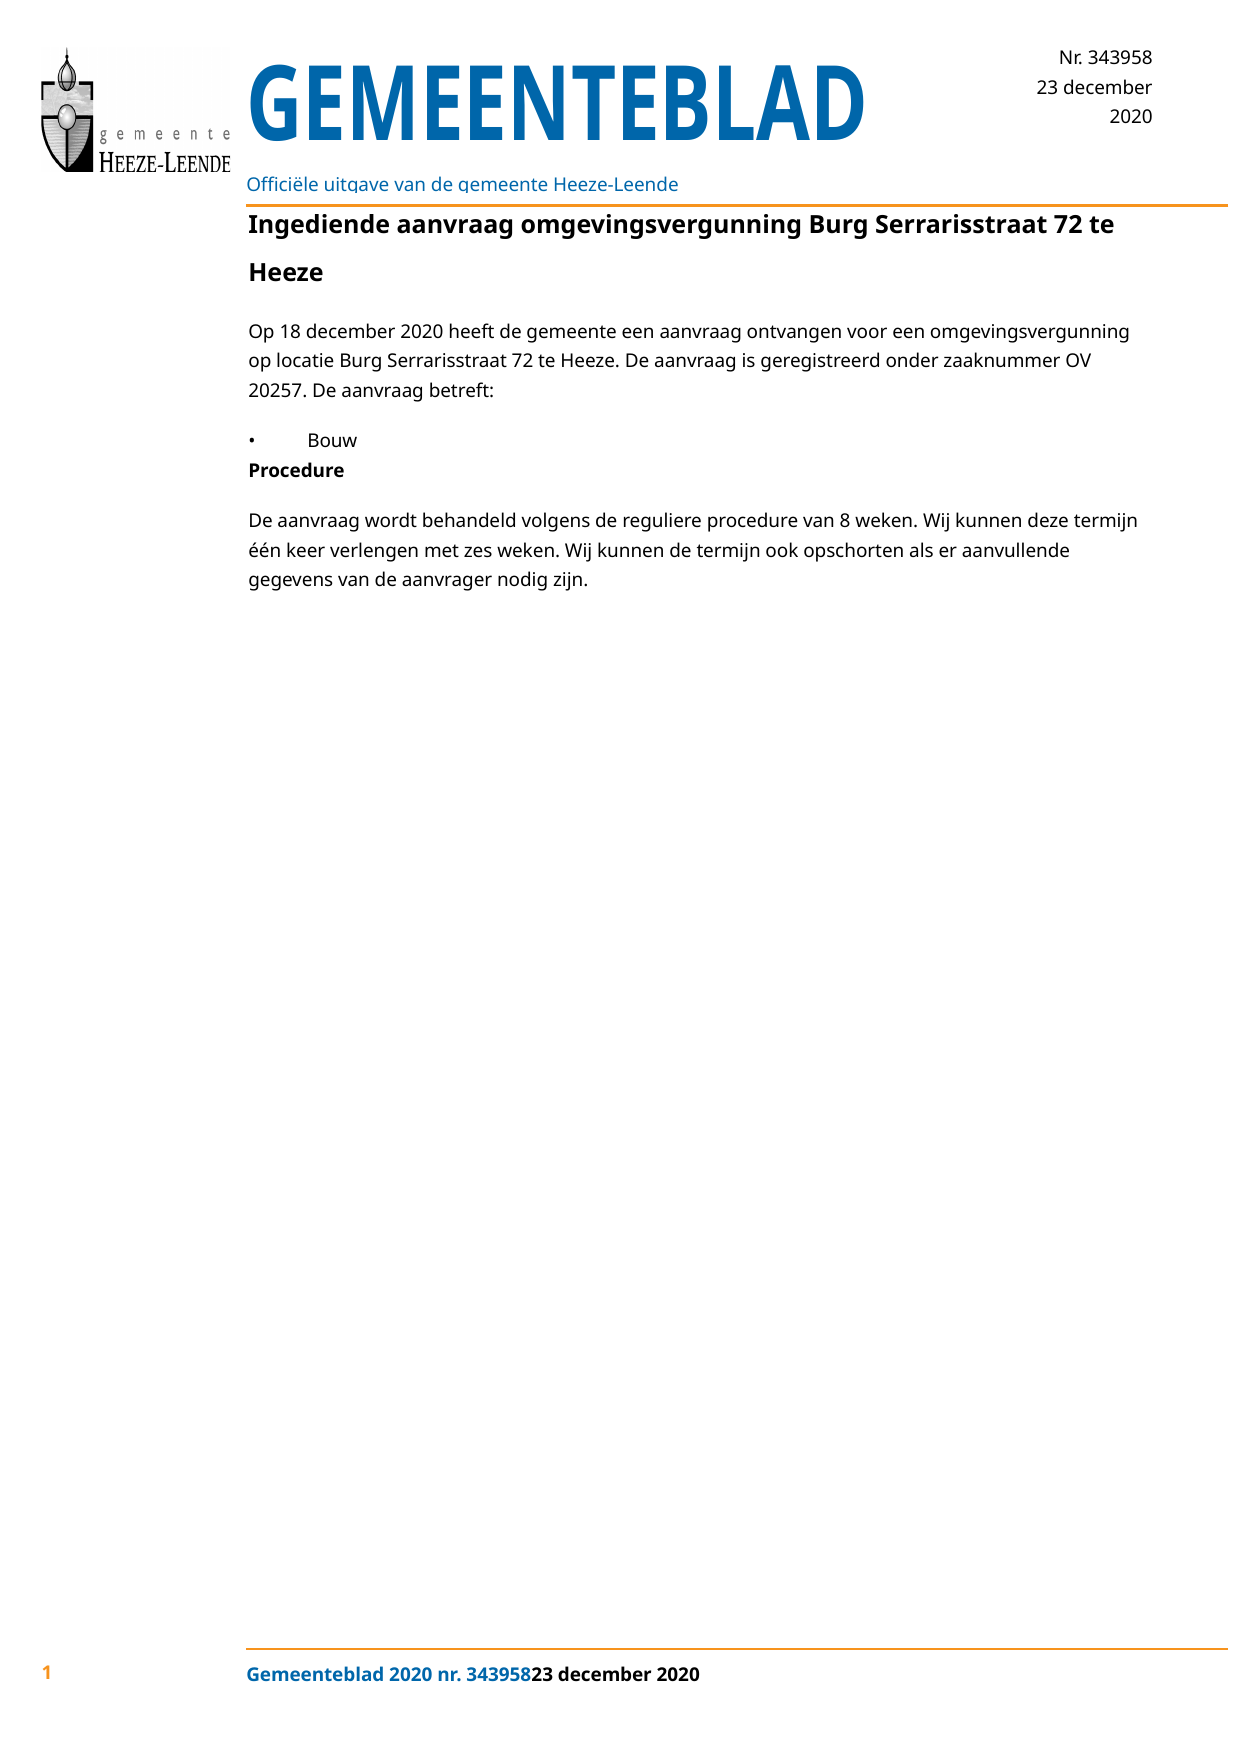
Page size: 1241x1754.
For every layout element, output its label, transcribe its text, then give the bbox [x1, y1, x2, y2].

text Op 18 december 2020 heeft de gemeente een aanvraag ontvangen voor een omgevingsvergunning op locatie Burg Serrarisstraat 72 te Heeze. De aanvraag is geregistreerd onder zaaknummer OV 20257. De aanvraag betreft: [248, 318, 1152, 403]
list Bouw [248, 427, 1152, 453]
text Ingediende aanvraag omgevingsvergunning Burg Serrarisstraat 72 te Heeze [248, 207, 1152, 288]
picture [41, 47, 231, 172]
text Procedure [248, 457, 1152, 483]
text De aanvraag wordt behandeld volgens de reguliere procedure van 8 weken. Wij kunnen deze termijn één keer verlengen met zes weken. Wij kunnen de termijn ook opschorten als er aanvullende gegevens van de aanvrager nodig zijn. [248, 507, 1152, 592]
